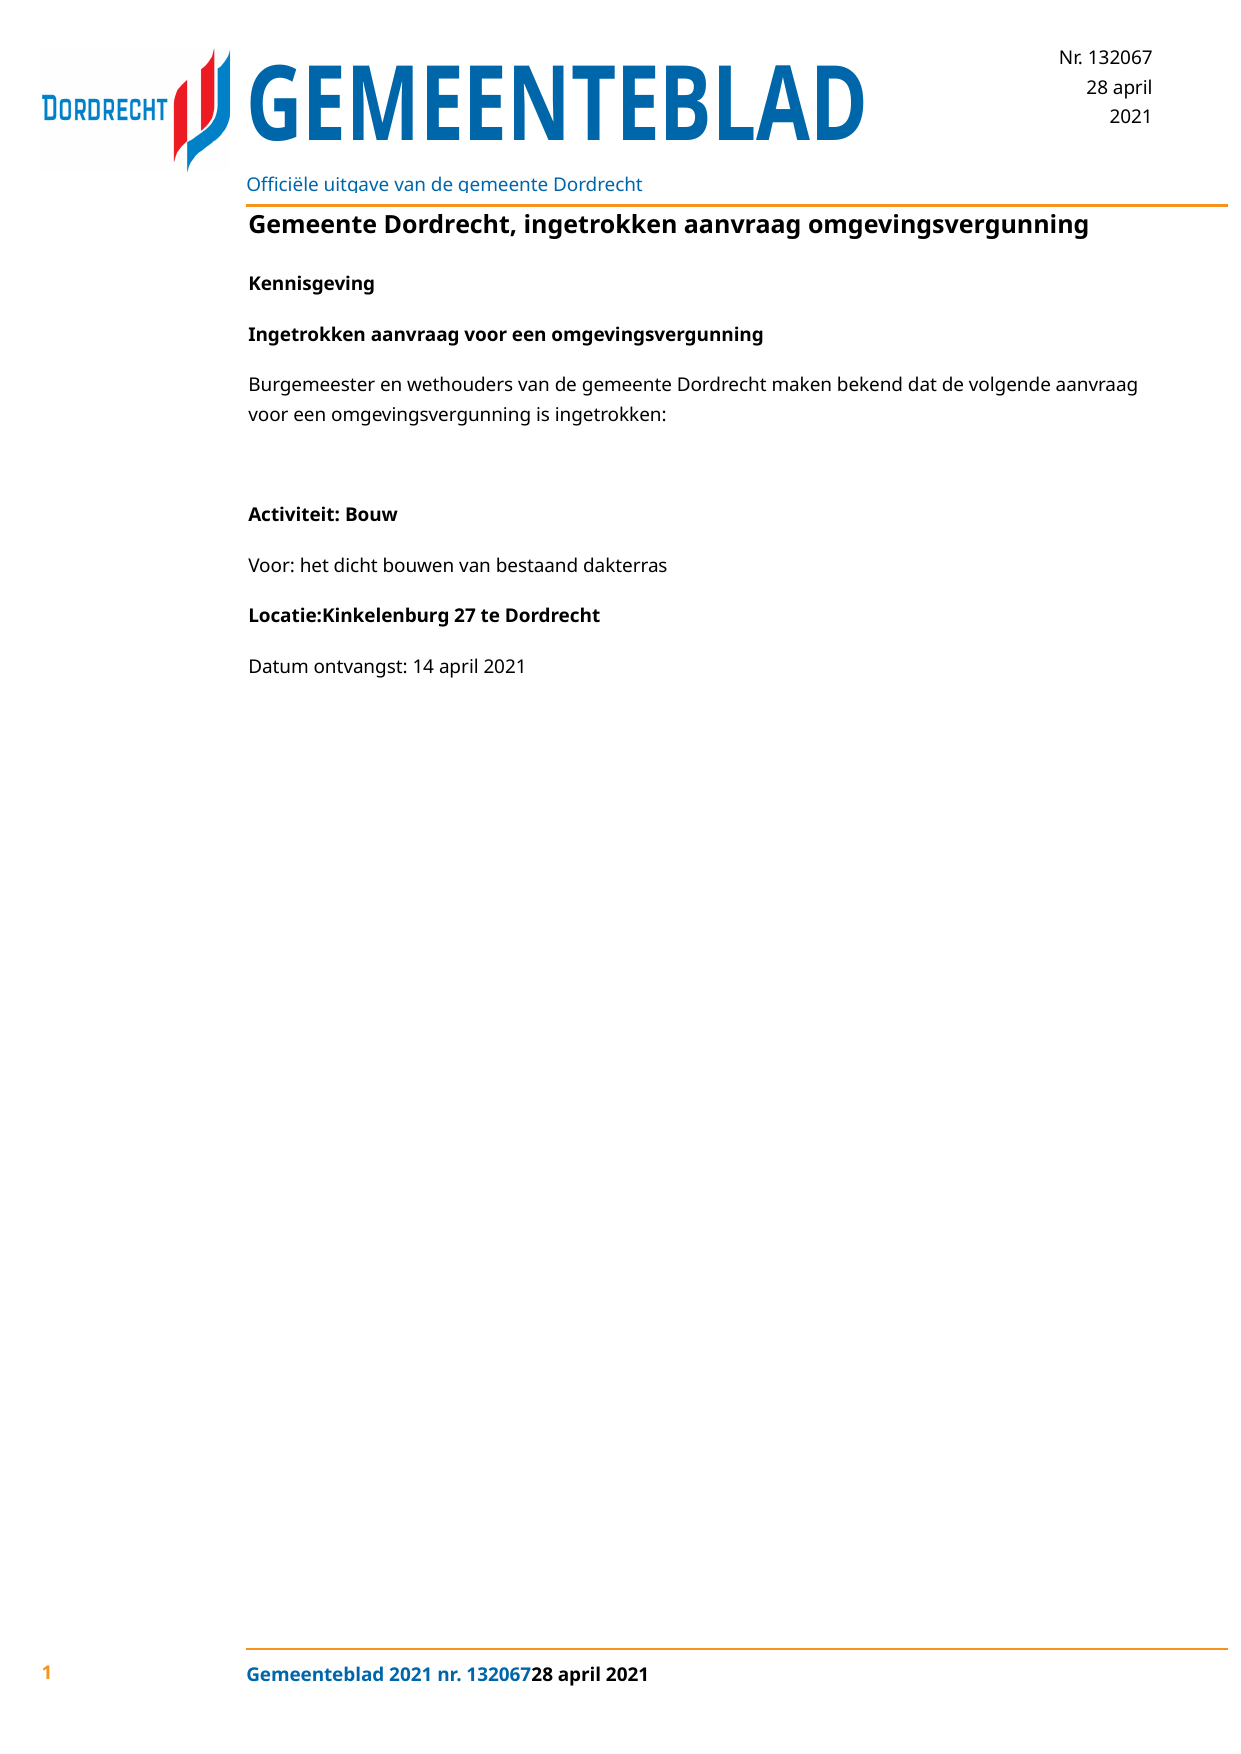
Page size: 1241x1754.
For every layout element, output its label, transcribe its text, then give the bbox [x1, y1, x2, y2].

text Burgemeester en wethouders van de gemeente Dordrecht maken bekend dat de volgende aanvraag voor een omgevingsvergunning is ingetrokken: [248, 371, 1152, 426]
text Gemeente Dordrecht, ingetrokken aanvraag omgevingsvergunning [248, 207, 1152, 241]
text Voor: het dicht bouwen van bestaand dakterras [248, 552, 1152, 578]
text Activiteit: Bouw [248, 502, 1152, 527]
picture [41, 47, 231, 172]
text Locatie:Kinkelenburg 27 te Dordrecht [248, 602, 1152, 628]
text Datum ontvangst: 14 april 2021 [248, 653, 1152, 678]
text Ingetrokken aanvraag voor een omgevingsvergunning [248, 321, 1152, 346]
text Kennisgeving [248, 270, 1152, 296]
